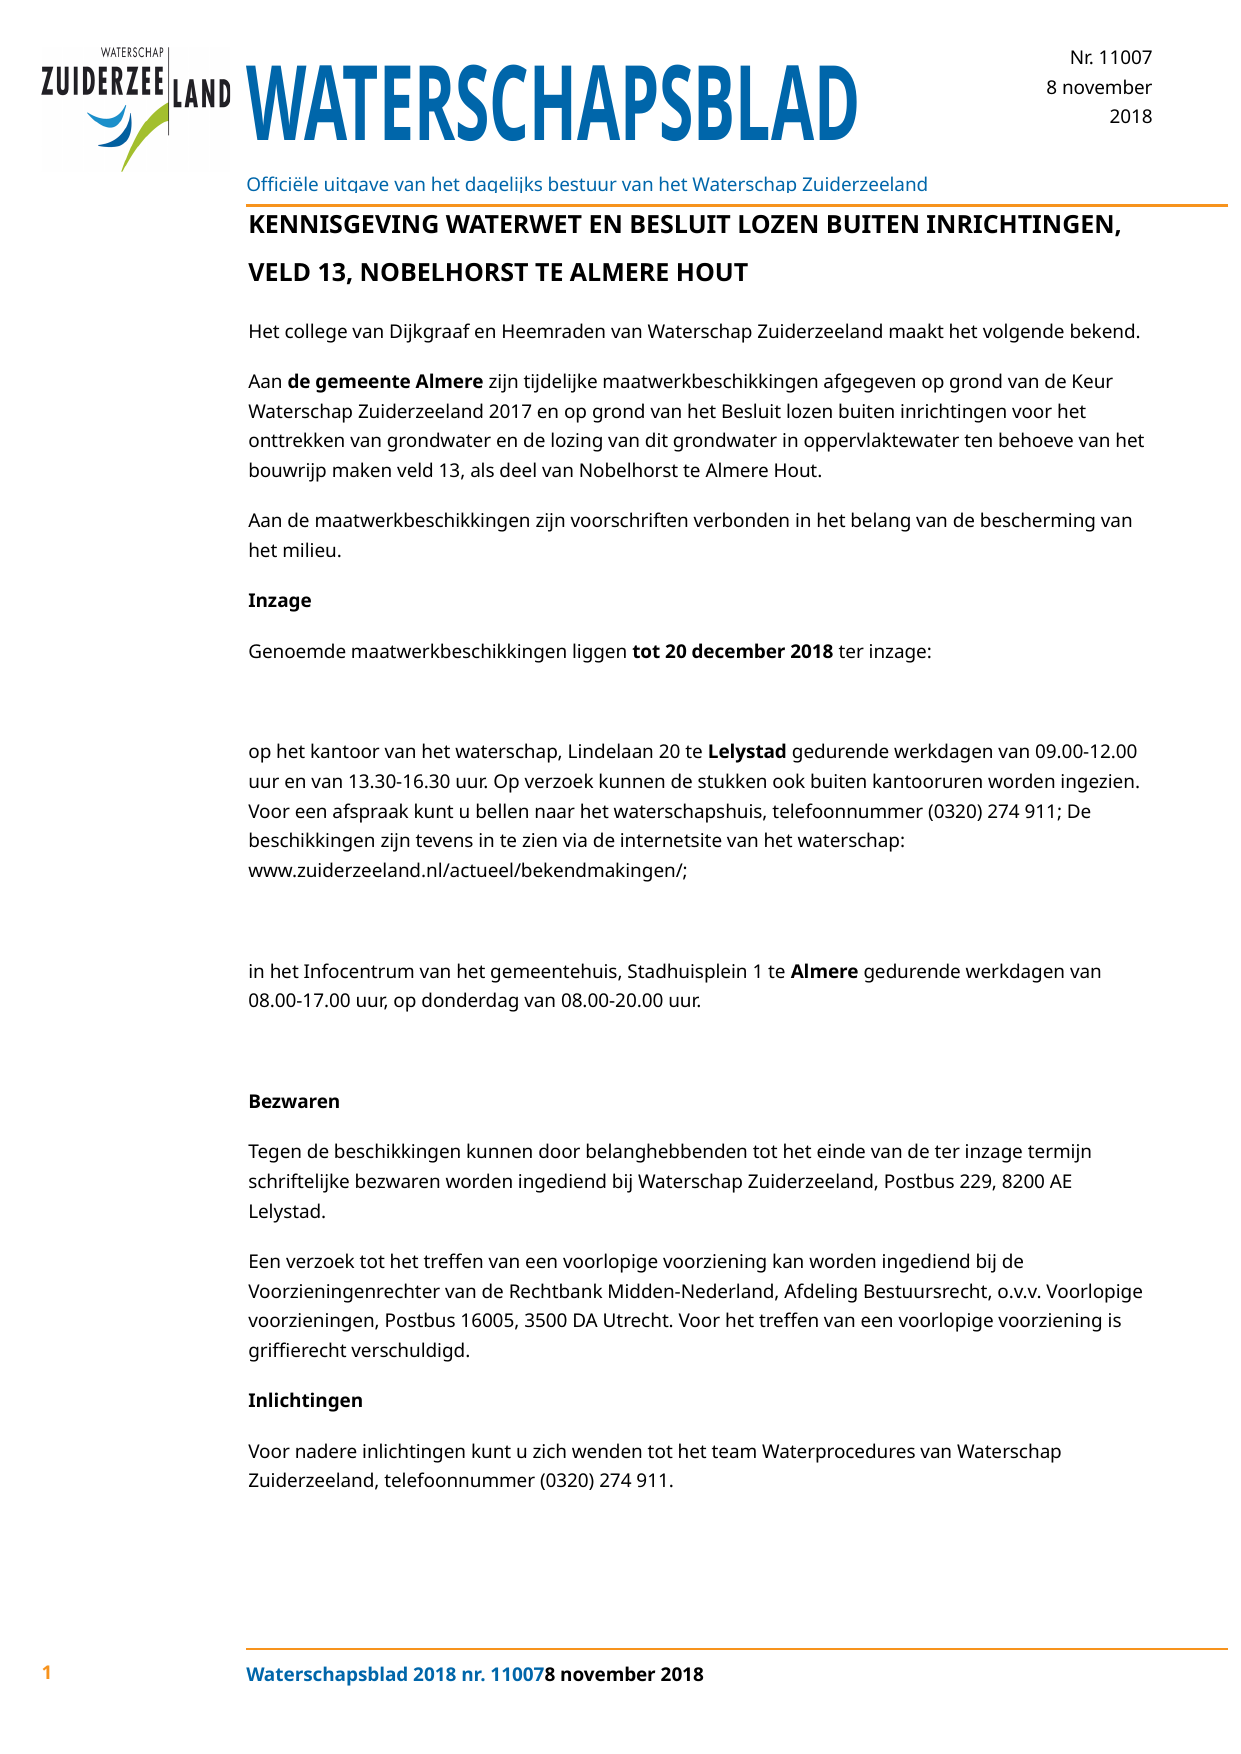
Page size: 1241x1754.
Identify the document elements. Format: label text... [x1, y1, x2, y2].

text Tegen de beschikkingen kunnen door belanghebbenden tot het einde van de ter inzage termijn schriftelijke bezwaren worden ingediend bij Waterschap Zuiderzeeland, Postbus 229, 8200 AE Lelystad. [248, 1139, 1152, 1224]
text Inzage [248, 587, 1152, 613]
text Een verzoek tot het treffen van een voorlopige voorziening kan worden ingediend bij de Voorzieningenrechter van de Rechtbank Midden-Nederland, Afdeling Bestuursrecht, o.v.v. Voorlopige voorzieningen, Postbus 16005, 3500 DA Utrecht. Voor het treffen van een voorlopige voorziening is griffierecht verschuldigd. [248, 1248, 1152, 1363]
text Het college van Dijkgraaf en Heemraden van Waterschap Zuiderzeeland maakt het volgende bekend. [248, 318, 1152, 344]
text Aan de gemeente Almere zijn tijdelijke maatwerkbeschikkingen afgegeven op grond van de Keur Waterschap Zuiderzeeland 2017 en op grond van het Besluit lozen buiten inrichtingen voor het onttrekken van grondwater en de lozing van dit grondwater in oppervlaktewater ten behoeve van het bouwrijp maken veld 13, als deel van Nobelhorst te Almere Hout. [248, 368, 1152, 483]
text Bezwaren [248, 1088, 1152, 1114]
text Voor nadere inlichtingen kunt u zich wenden tot het team Waterprocedures van Waterschap Zuiderzeeland, telefoonnummer (0320) 274 911. [248, 1438, 1152, 1493]
text Aan de maatwerkbeschikkingen zijn voorschriften verbonden in het belang van de bescherming van het milieu. [248, 507, 1152, 563]
text op het kantoor van het waterschap, Lindelaan 20 te Lelystad gedurende werkdagen van 09.00-12.00 uur en van 13.30-16.30 uur. Op verzoek kunnen de stukken ook buiten kantooruren worden ingezien. Voor een afspraak kunt u bellen naar het waterschapshuis, telefoonnummer (0320) 274 911; De beschikkingen zijn tevens in te zien via de internetsite van het waterschap: www.zuiderzeeland.nl/actueel/bekendmakingen/; [248, 739, 1152, 883]
text in het Infocentrum van het gemeentehuis, Stadhuisplein 1 te Almere gedurende werkdagen van 08.00-17.00 uur, op donderdag van 08.00-20.00 uur. [248, 958, 1152, 1013]
text Genoemde maatwerkbeschikkingen liggen tot 20 december 2018 ter inzage: [248, 638, 1152, 664]
picture [41, 47, 231, 172]
text Inlichtingen [248, 1387, 1152, 1413]
text KENNISGEVING WATERWET EN BESLUIT LOZEN BUITEN INRICHTINGEN, VELD 13, NOBELHORST TE ALMERE HOUT [248, 207, 1152, 288]
